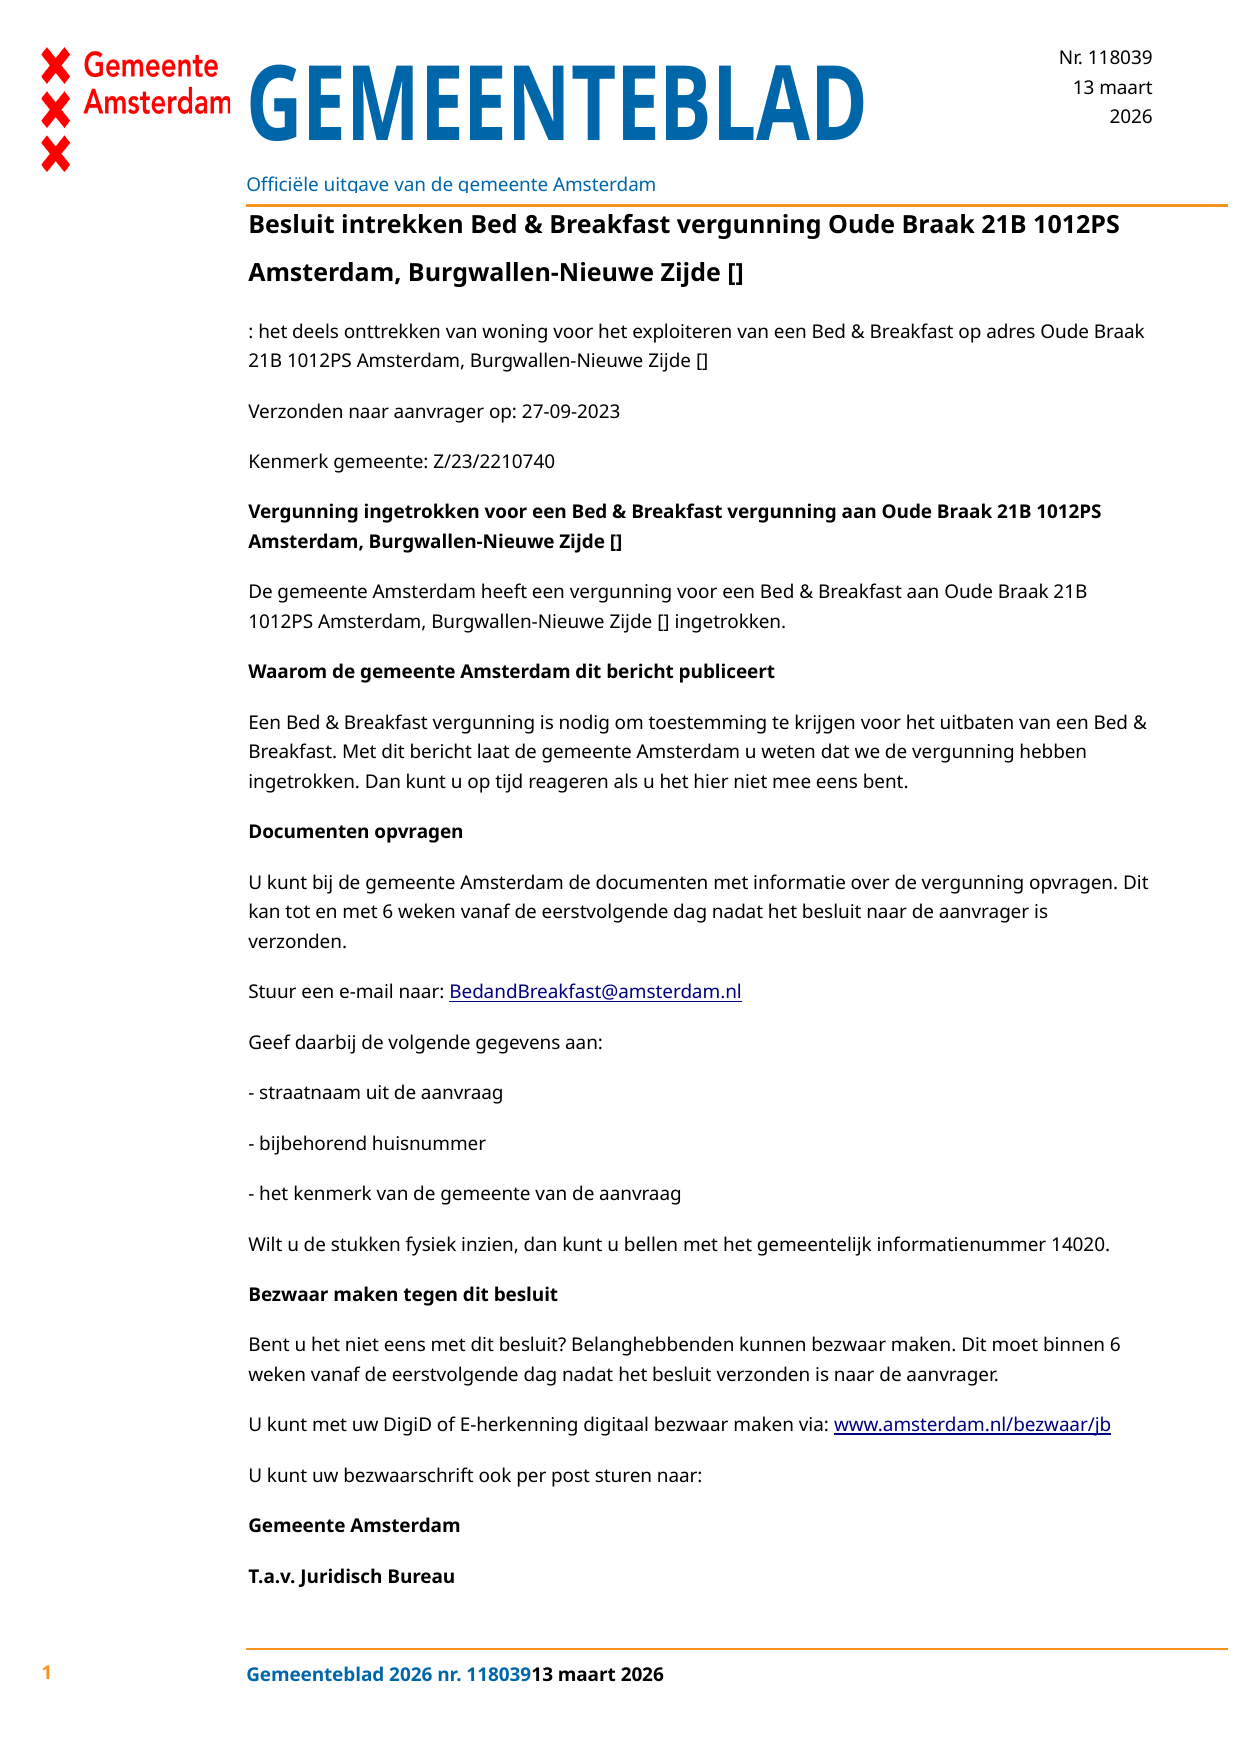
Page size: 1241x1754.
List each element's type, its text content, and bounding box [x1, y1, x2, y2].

text Een Bed & Breakfast vergunning is nodig om toestemming te krijgen voor het uitbaten van een Bed & Breakfast. Met dit bericht laat de gemeente Amsterdam u weten dat we de vergunning hebben ingetrokken. Dan kunt u op tijd reageren als u het hier niet mee eens bent. [248, 709, 1152, 794]
picture [41, 47, 231, 172]
text U kunt bij de gemeente Amsterdam de documenten met informatie over de vergunning opvragen. Dit kan tot en met 6 weken vanaf de eerstvolgende dag nadat het besluit naar de aanvrager is verzonden. [248, 869, 1152, 954]
text U kunt met uw DigiD of E-herkenning digitaal bezwaar maken via: www.amsterdam.nl/bezwaar/jb [248, 1412, 1152, 1437]
text - bijbehorend huisnummer [248, 1130, 1152, 1156]
text : het deels onttrekken van woning voor het exploiteren van een Bed & Breakfast op adres Oude Braak 21B 1012PS Amsterdam, Burgwallen-Nieuwe Zijde [] [248, 318, 1152, 373]
text Bent u het niet eens met dit besluit? Belanghebbenden kunnen bezwaar maken. Dit moet binnen 6 weken vanaf de eerstvolgende dag nadat het besluit verzonden is naar de aanvrager. [248, 1332, 1152, 1387]
text De gemeente Amsterdam heeft een vergunning voor een Bed & Breakfast aan Oude Braak 21B 1012PS Amsterdam, Burgwallen-Nieuwe Zijde [] ingetrokken. [248, 579, 1152, 634]
text Geef daarbij de volgende gegevens aan: [248, 1029, 1152, 1055]
text Gemeente Amsterdam [248, 1512, 1152, 1538]
text Verzonden naar aanvrager op: 27-09-2023 [248, 398, 1152, 424]
text - straatnaam uit de aanvraag [248, 1079, 1152, 1105]
text Vergunning ingetrokken voor een Bed & Breakfast vergunning aan Oude Braak 21B 1012PS Amsterdam, Burgwallen-Nieuwe Zijde [] [248, 499, 1152, 554]
text U kunt uw bezwaarschrift ook per post sturen naar: [248, 1462, 1152, 1488]
text Waarom de gemeente Amsterdam dit bericht publiceert [248, 659, 1152, 684]
text - het kenmerk van de gemeente van de aanvraag [248, 1180, 1152, 1206]
text Wilt u de stukken fysiek inzien, dan kunt u bellen met het gemeentelijk informatienummer 14020. [248, 1231, 1152, 1257]
text Kenmerk gemeente: Z/23/2210740 [248, 448, 1152, 474]
text Bezwaar maken tegen dit besluit [248, 1281, 1152, 1307]
text Documenten opvragen [248, 819, 1152, 844]
text Stuur een e-mail naar: BedandBreakfast@amsterdam.nl [248, 979, 1152, 1004]
text T.a.v. Juridisch Bureau [248, 1563, 1152, 1589]
text Besluit intrekken Bed & Breakfast vergunning Oude Braak 21B 1012PS Amsterdam, Burgwallen-Nieuwe Zijde [] [248, 207, 1152, 288]
